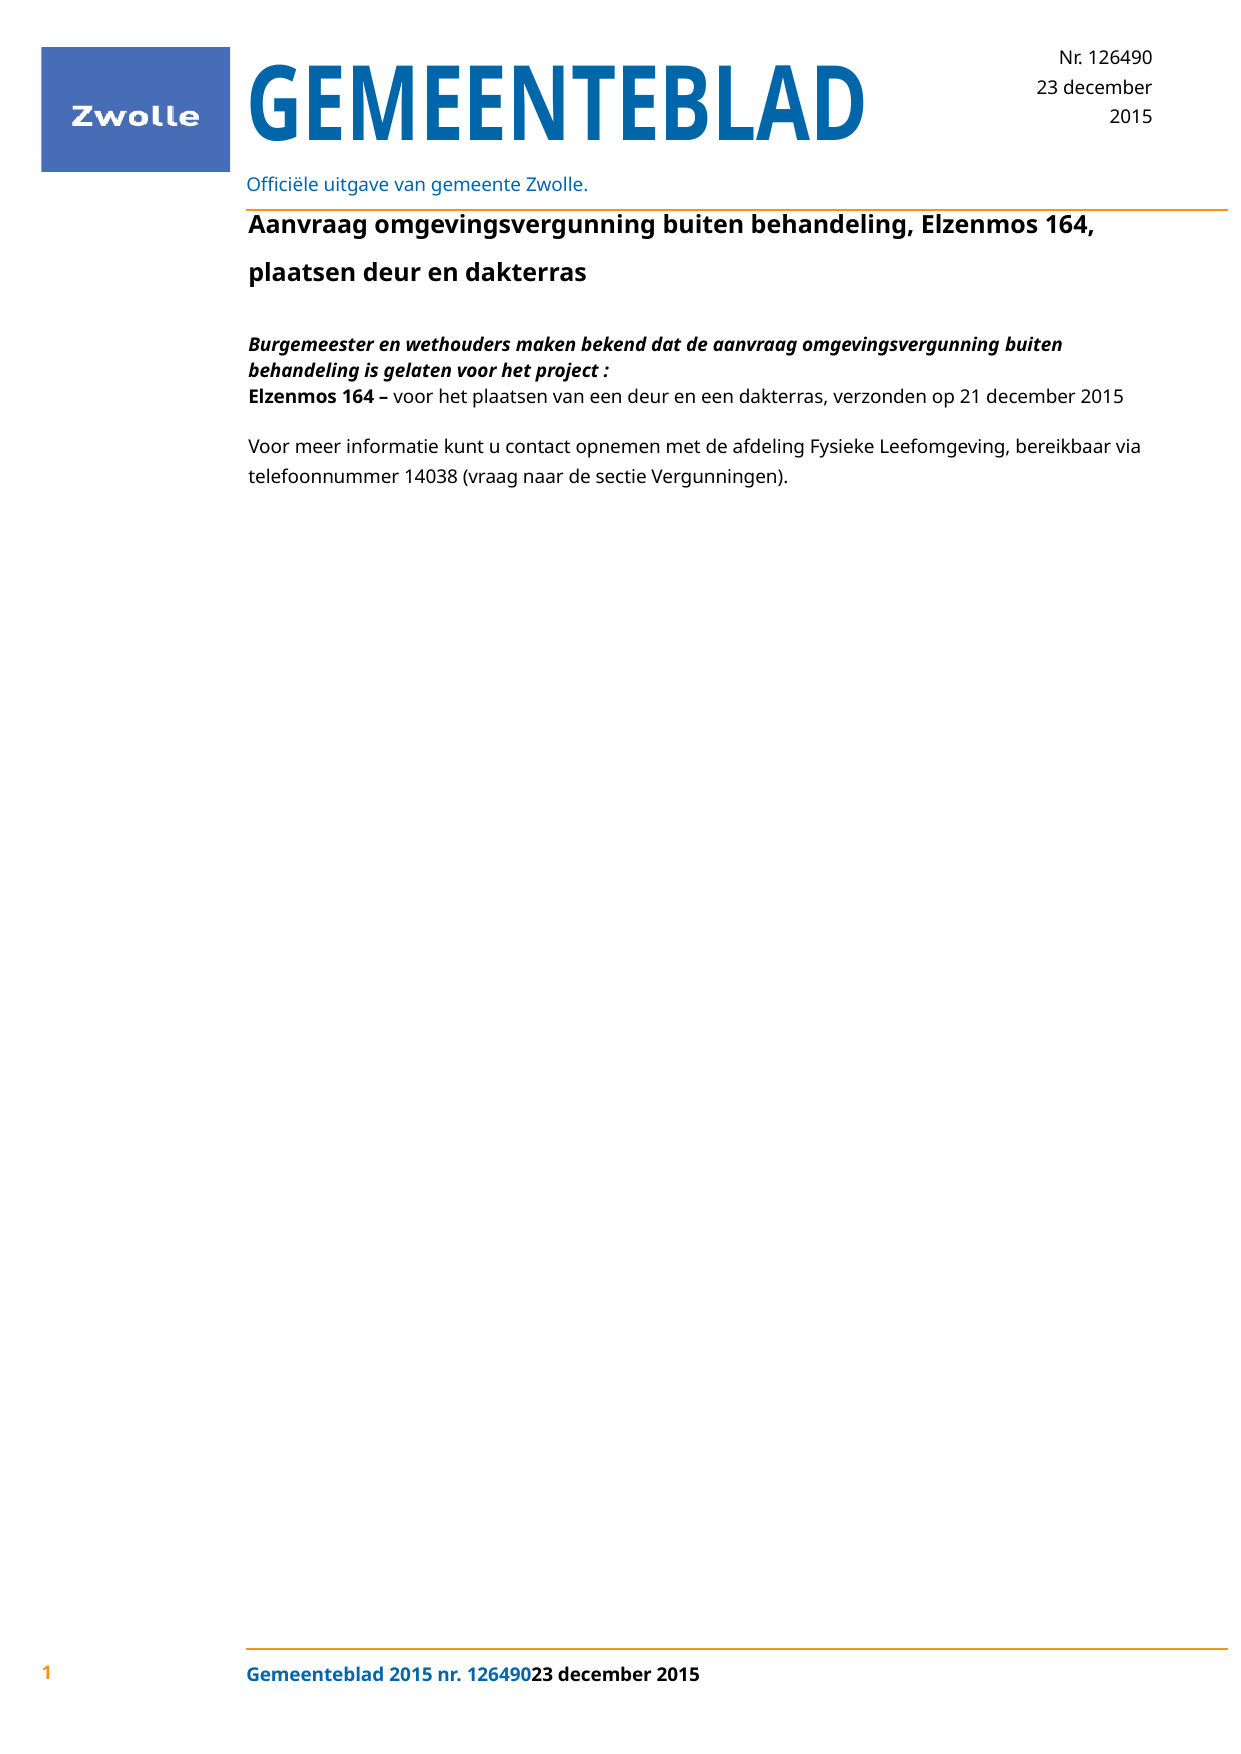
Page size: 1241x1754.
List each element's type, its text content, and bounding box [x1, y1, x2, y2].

text Aanvraag omgevingsvergunning buiten behandeling, Elzenmos 164, plaatsen deur en dakterras [248, 211, 1152, 288]
text Burgemeester en wethouders maken bekend dat de aanvraag omgevingsvergunning buiten behandeling is gelaten voor het project : [248, 331, 1152, 383]
picture [41, 47, 231, 172]
text Voor meer informatie kunt u contact opnemen met de afdeling Fysieke Leefomgeving, bereikbaar via telefoonnummer 14038 (vraag naar de sectie Vergunningen). [248, 433, 1152, 489]
text Elzenmos 164 – voor het plaatsen van een deur en een dakterras, verzonden op 21 december 2015 [248, 383, 1152, 409]
